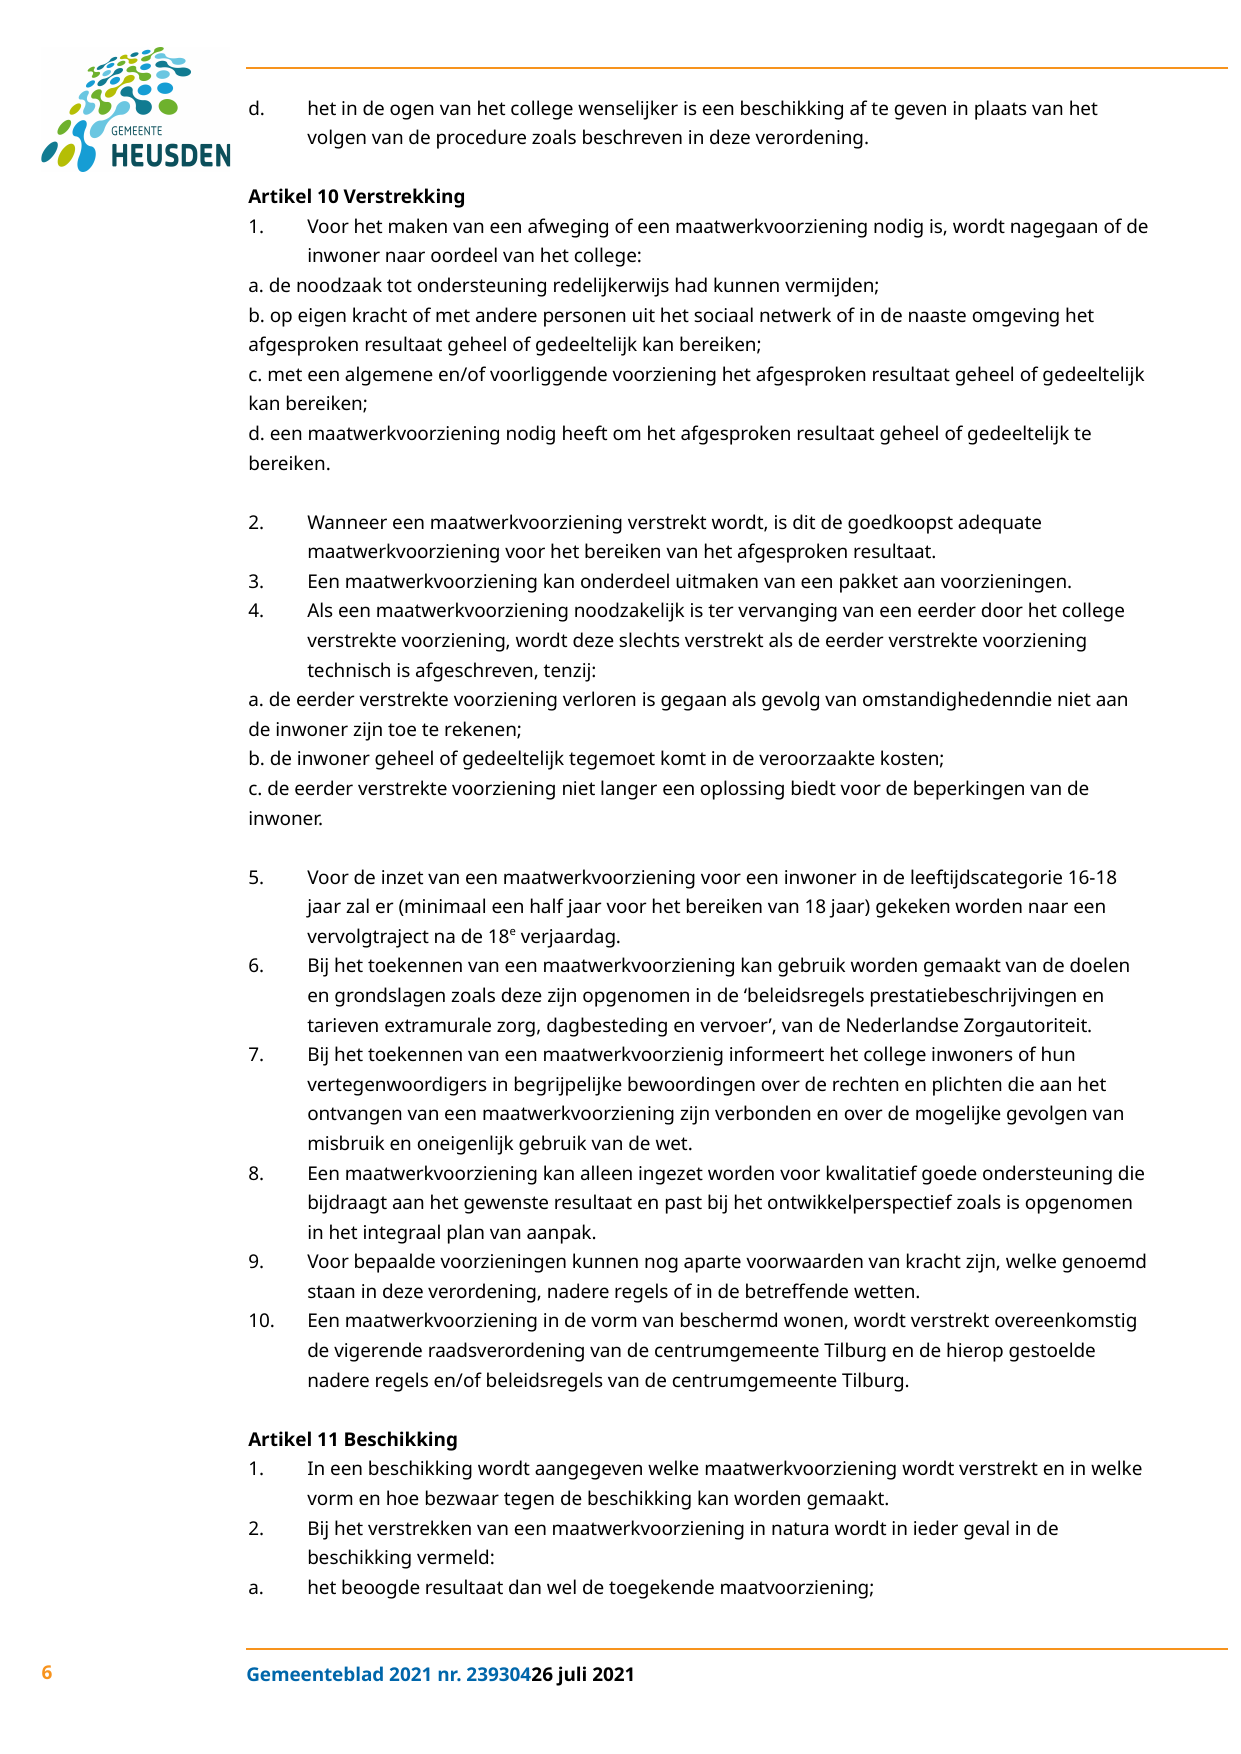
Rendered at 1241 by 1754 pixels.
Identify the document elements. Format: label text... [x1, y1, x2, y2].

text c. de eerder verstrekte voorziening niet langer een oplossing biedt voor de beperkingen van de inwoner. [248, 775, 1152, 831]
text d. een maatwerkvoorziening nodig heeft om het afgesproken resultaat geheel of gedeeltelijk te bereiken. [248, 420, 1152, 476]
list Bij het toekennen van een maatwerkvoorzienig informeert het college inwoners of hun vertegenwoordigers in begrijpelijke bewoordingen over de rechten en plichten die aan het ontvangen van een maatwerkvoorziening zijn verbonden en over de mogelijke gevolgen van misbruik en oneigenlijk gebruik van de wet. [248, 1041, 1152, 1156]
list Bij het toekennen van een maatwerkvoorziening kan gebruik worden gemaakt van de doelen en grondslagen zoals deze zijn opgenomen in de ‘beleidsregels prestatiebeschrijvingen en tarieven extramurale zorg, dagbesteding en vervoer’, van de Nederlandse Zorgautoriteit. [248, 953, 1152, 1038]
text a. de eerder verstrekte voorziening verloren is gegaan als gevolg van omstandighedenndie niet aan de inwoner zijn toe te rekenen; [248, 686, 1152, 742]
text a. de noodzaak tot ondersteuning redelijkerwijs had kunnen vermijden; [248, 272, 1152, 298]
list Als een maatwerkvoorziening noodzakelijk is ter vervanging van een eerder door het college verstrekte voorziening, wordt deze slechts verstrekt als de eerder verstrekte voorziening technisch is afgeschreven, tenzij: [248, 598, 1152, 683]
text c. met een algemene en/of voorliggende voorziening het afgesproken resultaat geheel of gedeeltelijk kan bereiken; [248, 361, 1152, 416]
list Voor bepaalde voorzieningen kunnen nog aparte voorwaarden van kracht zijn, welke genoemd staan in deze verordening, nadere regels of in de betreffende wetten. [248, 1248, 1152, 1304]
text Artikel 11 Beschikking [248, 1426, 1152, 1452]
picture [41, 47, 231, 172]
list Voor het maken van een afweging of een maatwerkvoorziening nodig is, wordt nagegaan of de inwoner naar oordeel van het college: [248, 213, 1152, 268]
list In een beschikking wordt aangegeven welke maatwerkvoorziening wordt verstrekt en in welke vorm en hoe bezwaar tegen de beschikking kan worden gemaakt. [248, 1456, 1152, 1511]
list Voor de inzet van een maatwerkvoorziening voor een inwoner in de leeftijdscategorie 16-18 jaar zal er (minimaal een half jaar voor het bereiken van 18 jaar) gekeken worden naar een vervolgtraject na de 18e verjaardag. [248, 864, 1152, 949]
list Een maatwerkvoorziening kan alleen ingezet worden voor kwalitatief goede ondersteuning die bijdraagt aan het gewenste resultaat en past bij het ontwikkelperspectief zoals is opgenomen in het integraal plan van aanpak. [248, 1160, 1152, 1245]
list Een maatwerkvoorziening in de vorm van beschermd wonen, wordt verstrekt overeenkomstig de vigerende raadsverordening van de centrumgemeente Tilburg en de hierop gestoelde nadere regels en/of beleidsregels van de centrumgemeente Tilburg. [248, 1308, 1152, 1393]
list Bij het verstrekken van een maatwerkvoorziening in natura wordt in ieder geval in de beschikking vermeld: [248, 1515, 1152, 1570]
text Artikel 10 Verstrekking [248, 183, 1152, 209]
list het beoogde resultaat dan wel de toegekende maatvoorziening; [248, 1574, 1152, 1600]
text b. de inwoner geheel of gedeeltelijk tegemoet komt in de veroorzaakte kosten; [248, 746, 1152, 771]
list het in de ogen van het college wenselijker is een beschikking af te geven in plaats van het volgen van de procedure zoals beschreven in deze verordening. [248, 95, 1152, 150]
list Wanneer een maatwerkvoorziening verstrekt wordt, is dit de goedkoopst adequate maatwerkvoorziening voor het bereiken van het afgesproken resultaat. [248, 509, 1152, 564]
text b. op eigen kracht of met andere personen uit het sociaal netwerk of in de naaste omgeving het afgesproken resultaat geheel of gedeeltelijk kan bereiken; [248, 302, 1152, 357]
list Een maatwerkvoorziening kan onderdeel uitmaken van een pakket aan voorzieningen. [248, 568, 1152, 594]
